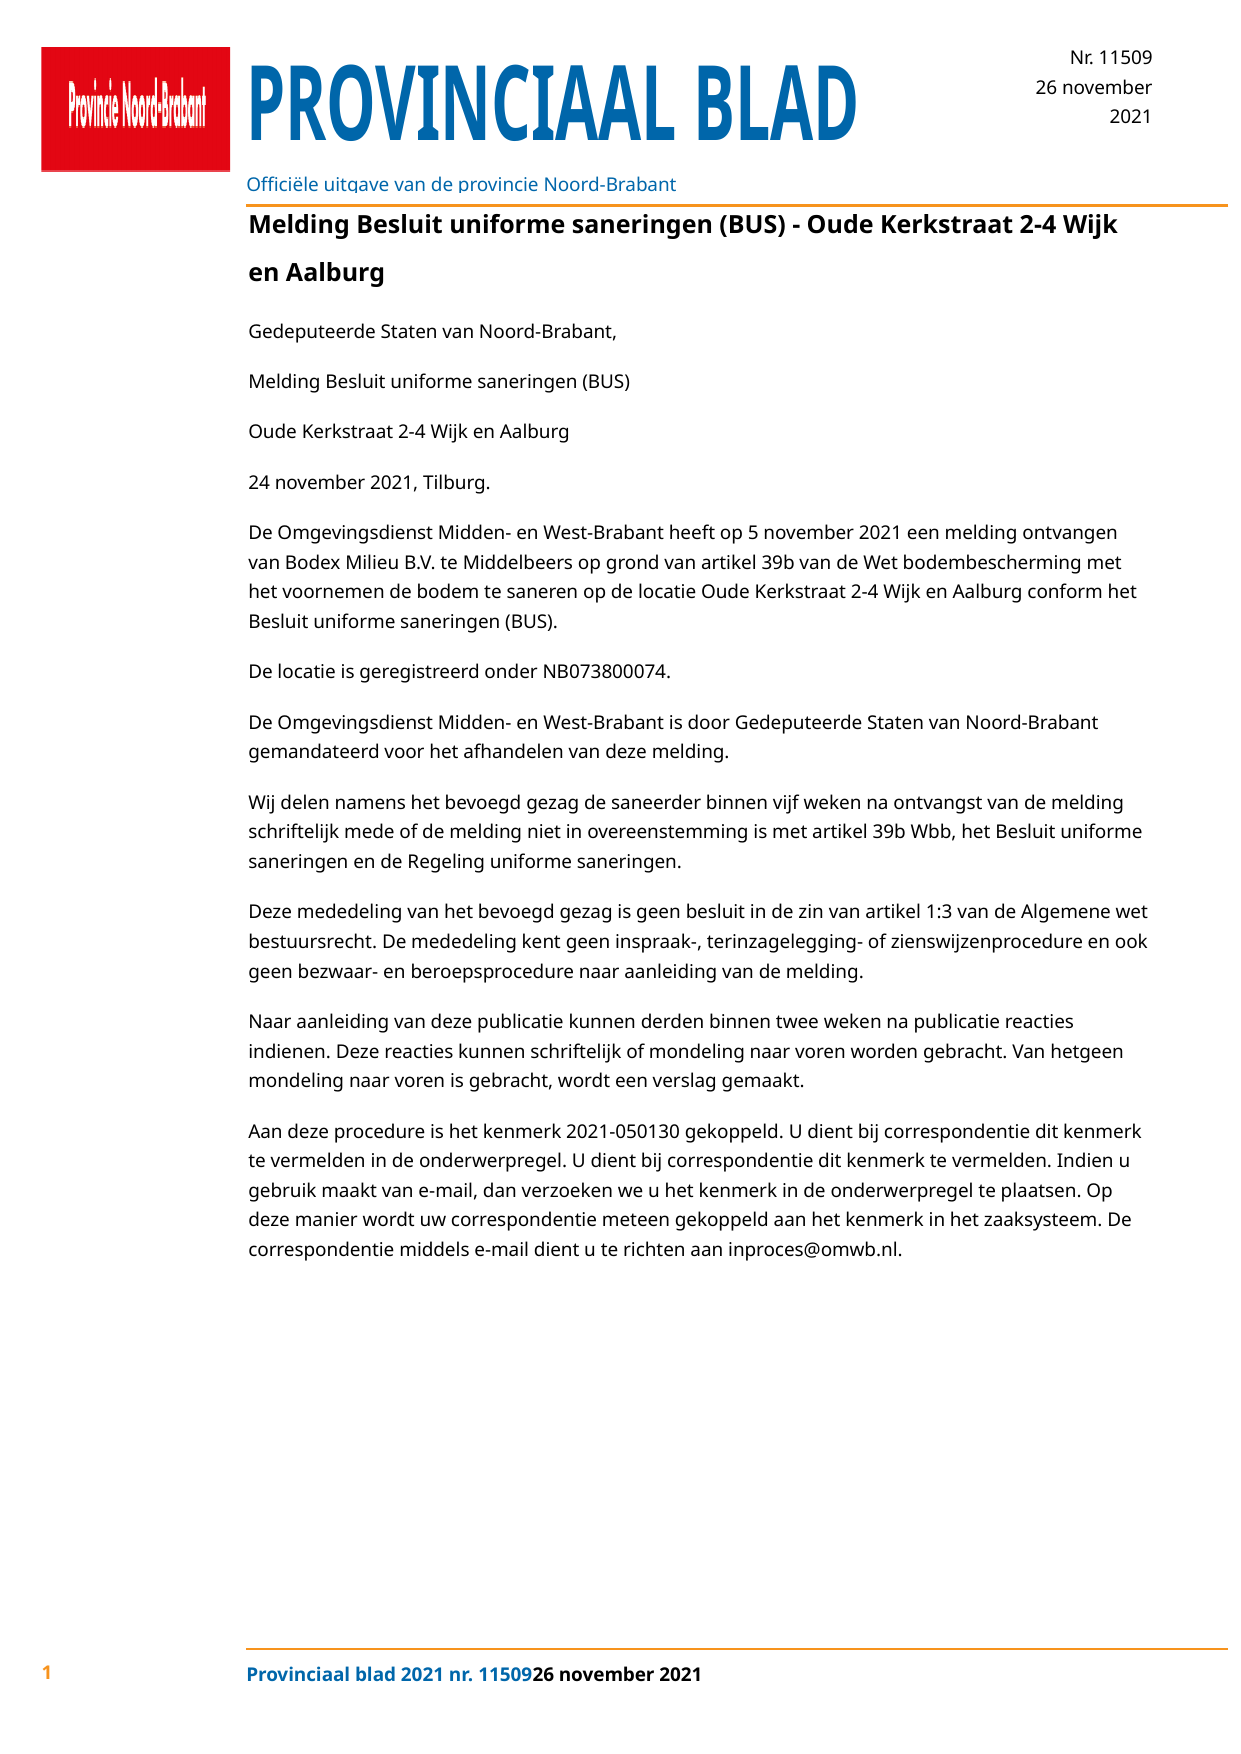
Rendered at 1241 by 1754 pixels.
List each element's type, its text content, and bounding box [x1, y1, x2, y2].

text 24 november 2021, Tilburg. [248, 469, 1152, 495]
text Melding Besluit uniforme saneringen (BUS) [248, 368, 1152, 394]
picture [41, 47, 231, 172]
text Aan deze procedure is het kenmerk 2021-050130 gekoppeld. U dient bij correspondentie dit kenmerk te vermelden in de onderwerpregel. U dient bij correspondentie dit kenmerk te vermelden. Indien u gebruik maakt van e-mail, dan verzoeken we u het kenmerk in de onderwerpregel te plaatsen. Op deze manier wordt uw correspondentie meteen gekoppeld aan het kenmerk in het zaaksysteem. De correspondentie middels e-mail dient u te richten aan inproces@omwb.nl. [248, 1118, 1152, 1262]
text Wij delen namens het bevoegd gezag de saneerder binnen vijf weken na ontvangst van de melding schriftelijk mede of de melding niet in overeenstemming is met artikel 39b Wbb, het Besluit uniforme saneringen en de Regeling uniforme saneringen. [248, 789, 1152, 874]
text Gedeputeerde Staten van Noord-Brabant, [248, 318, 1152, 344]
text Oude Kerkstraat 2-4 Wijk en Aalburg [248, 419, 1152, 444]
text Naar aanleiding van deze publicatie kunnen derden binnen twee weken na publicatie reacties indienen. Deze reacties kunnen schriftelijk of mondeling naar voren worden gebracht. Van hetgeen mondeling naar voren is gebracht, wordt een verslag gemaakt. [248, 1008, 1152, 1093]
text Melding Besluit uniforme saneringen (BUS) - Oude Kerkstraat 2-4 Wijk en Aalburg [248, 207, 1152, 288]
text De locatie is geregistreerd onder NB073800074. [248, 659, 1152, 684]
text De Omgevingsdienst Midden- en West-Brabant heeft op 5 november 2021 een melding ontvangen van Bodex Milieu B.V. te Middelbeers op grond van artikel 39b van de Wet bodembescherming met het voornemen de bodem te saneren op de locatie Oude Kerkstraat 2-4 Wijk en Aalburg conform het Besluit uniforme saneringen (BUS). [248, 519, 1152, 634]
text Deze mededeling van het bevoegd gezag is geen besluit in de zin van artikel 1:3 van de Algemene wet bestuursrecht. De mededeling kent geen inspraak-, terinzagelegging- of zienswijzenprocedure en ook geen bezwaar- en beroepsprocedure naar aanleiding van de melding. [248, 899, 1152, 984]
text De Omgevingsdienst Midden- en West-Brabant is door Gedeputeerde Staten van Noord-Brabant gemandateerd voor het afhandelen van deze melding. [248, 709, 1152, 764]
